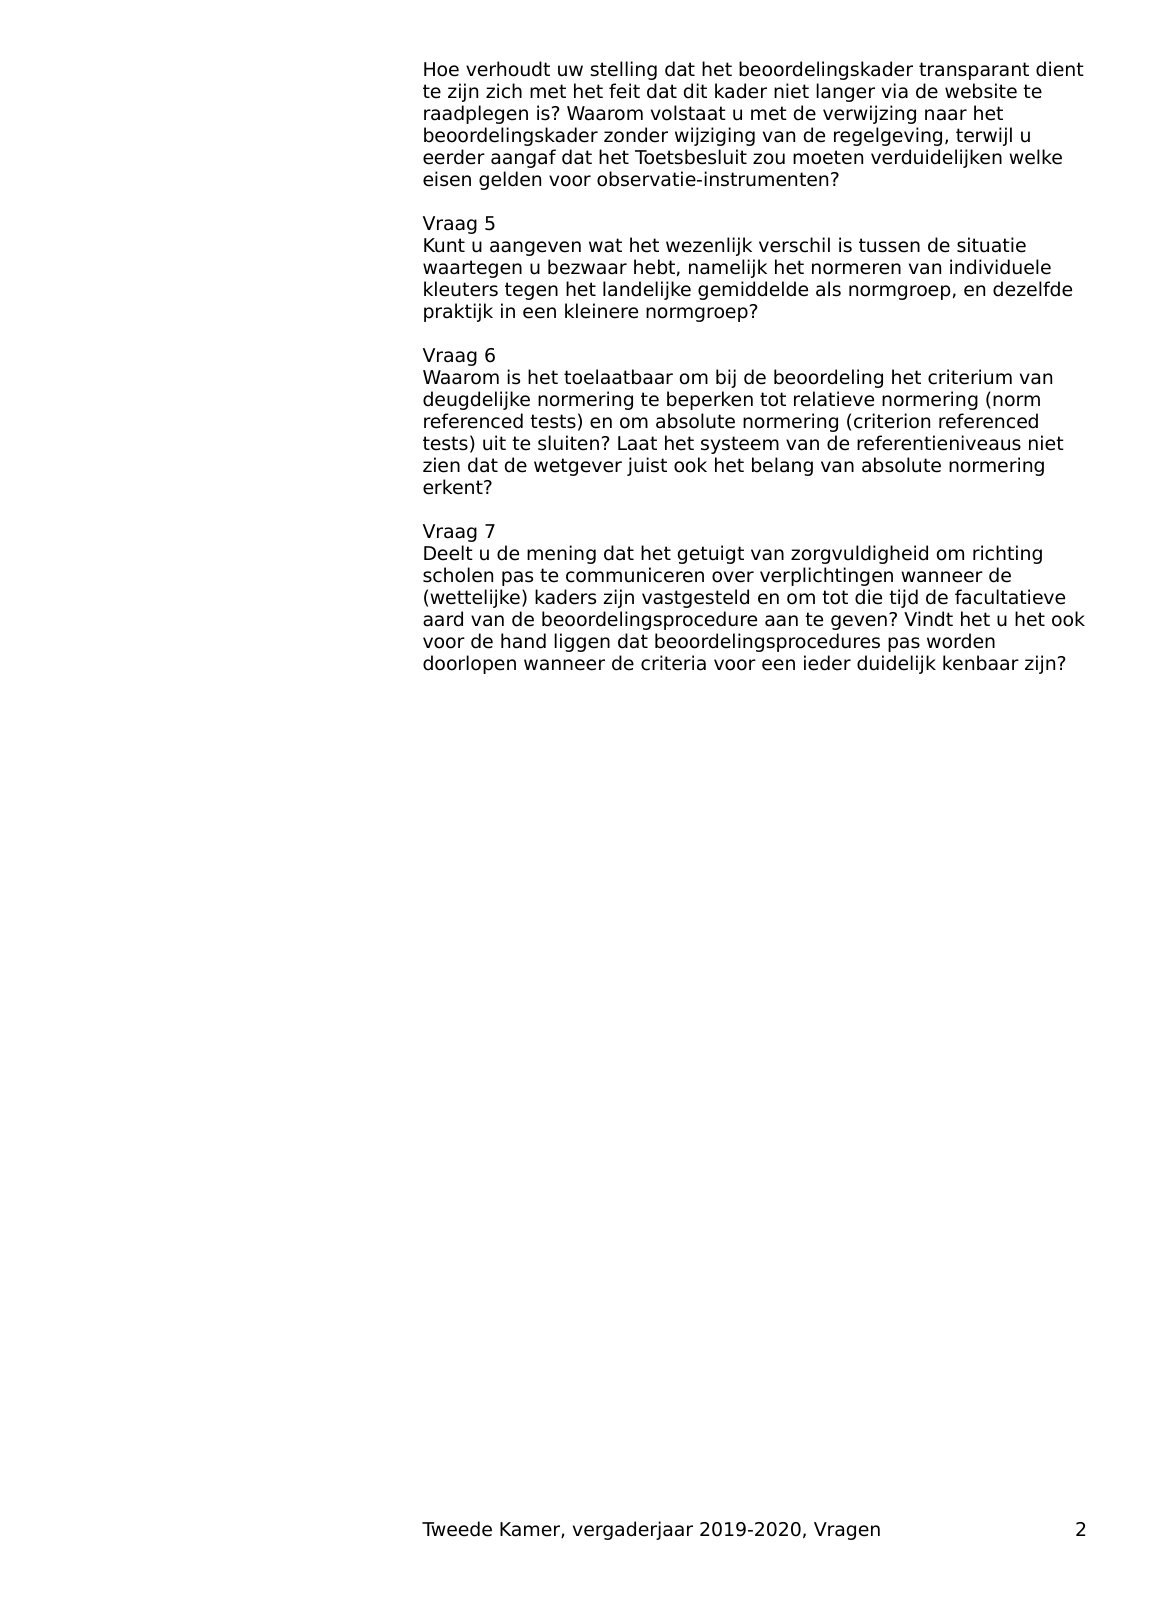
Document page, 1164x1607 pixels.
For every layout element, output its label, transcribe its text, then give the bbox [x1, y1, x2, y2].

text Vraag 6 [422, 345, 1087, 367]
text Vraag 7 [422, 521, 1087, 543]
text Vraag 5 [422, 213, 1087, 235]
text Deelt u de mening dat het getuigt van zorgvuldigheid om richting scholen pas te communiceren over verplichtingen wanneer de (wettelijke) kaders zijn vastgesteld en om tot die tijd de facultatieve aard van de beoordelingsprocedure aan te geven? Vindt het u het ook voor de hand liggen dat beoordelingsprocedures pas worden doorlopen wanneer de criteria voor een ieder duidelijk kenbaar zijn? [422, 543, 1087, 675]
text Waarom is het toelaatbaar om bij de beoordeling het criterium van deugdelijke normering te beperken tot relatieve normering (norm referenced tests) en om absolute normering (criterion referenced tests) uit te sluiten? Laat het systeem van de referentieniveaus niet zien dat de wetgever juist ook het belang van absolute normering erkent? [422, 367, 1087, 499]
text Hoe verhoudt uw stelling dat het beoordelingskader transparant dient te zijn zich met het feit dat dit kader niet langer via de website te raadplegen is? Waarom volstaat u met de verwijzing naar het beoordelingskader zonder wijziging van de regelgeving, terwijl u eerder aangaf dat het Toetsbesluit zou moeten verduidelijken welke eisen gelden voor observatie-instrumenten? [422, 59, 1087, 191]
text Kunt u aangeven wat het wezenlijk verschil is tussen de situatie waartegen u bezwaar hebt, namelijk het normeren van individuele kleuters tegen het landelijke gemiddelde als normgroep, en dezelfde praktijk in een kleinere normgroep? [422, 235, 1087, 323]
